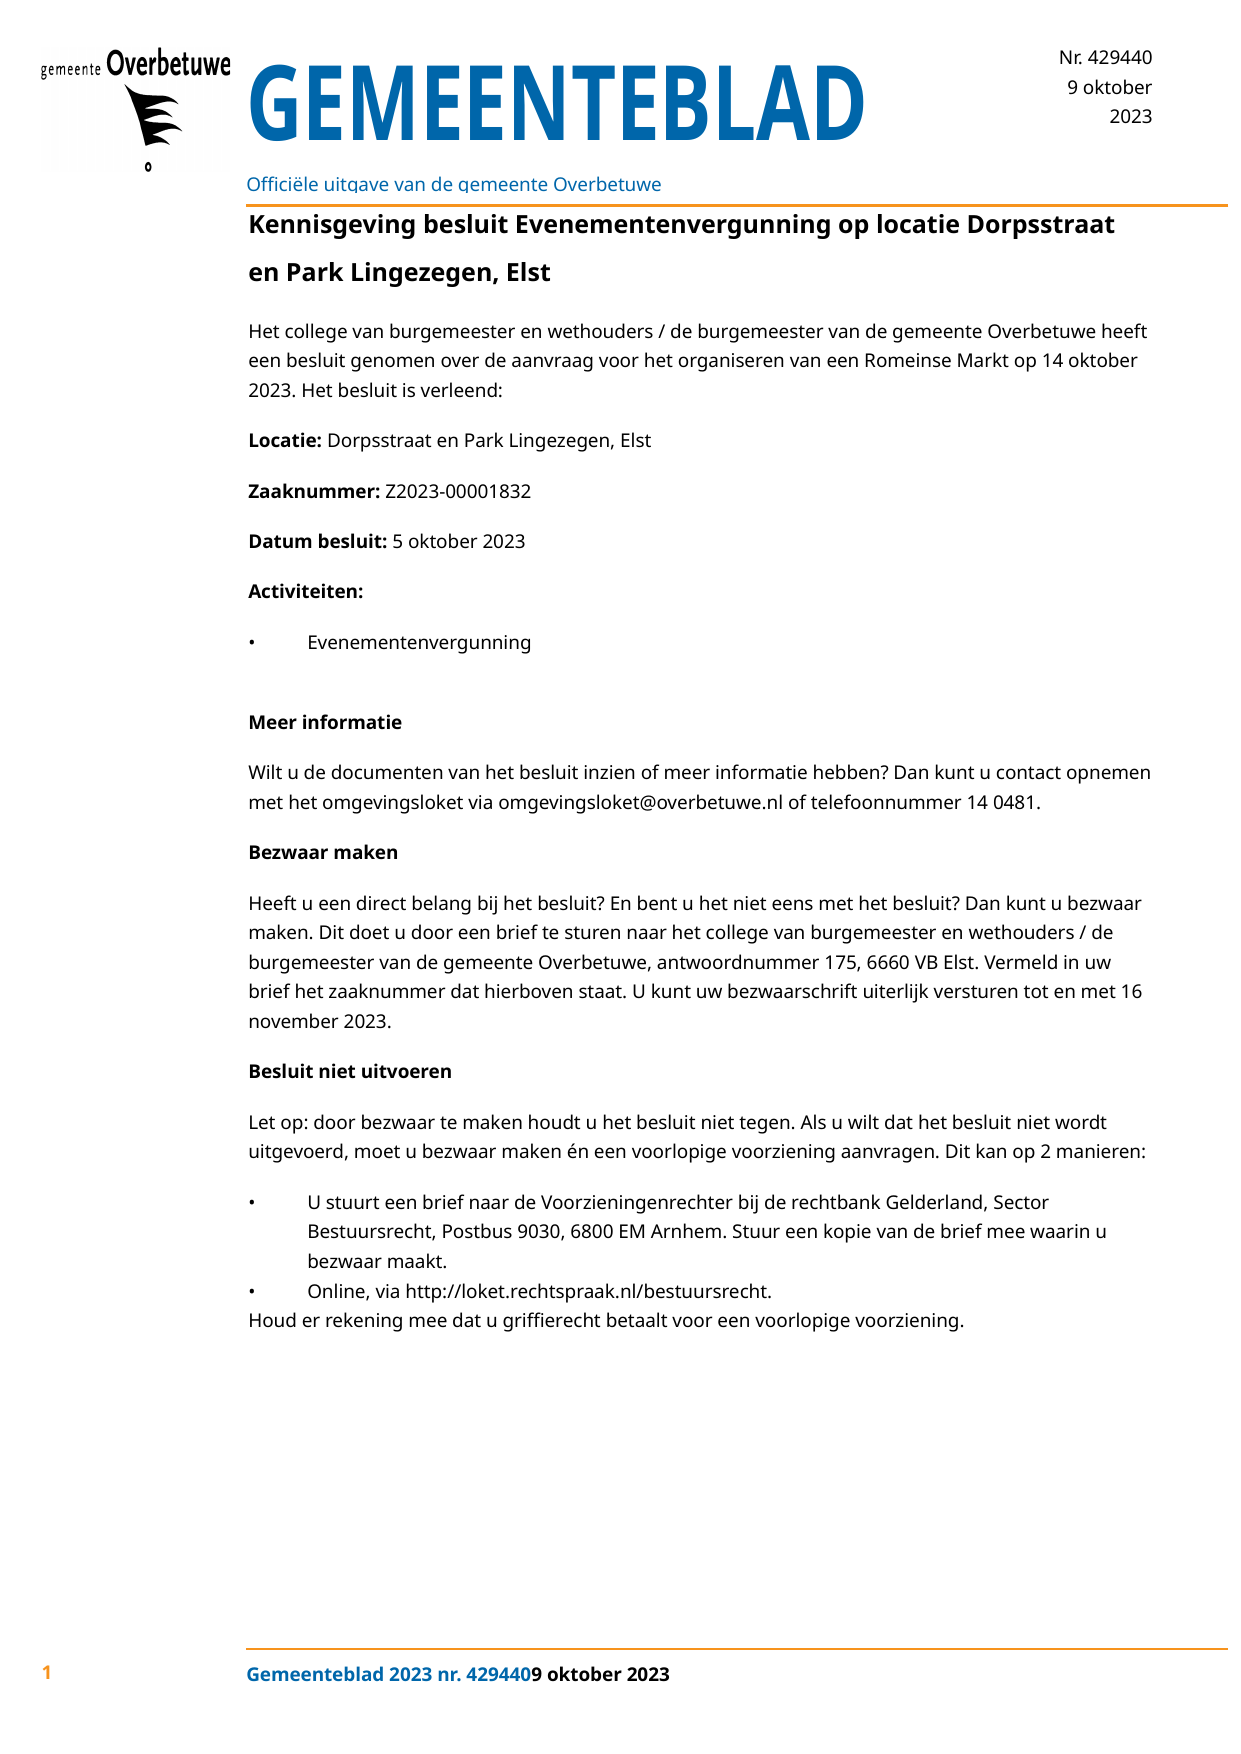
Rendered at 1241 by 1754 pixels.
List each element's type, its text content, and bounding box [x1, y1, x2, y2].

text Wilt u de documenten van het besluit inzien of meer informatie hebben? Dan kunt u contact opnemen met het omgevingsloket via omgevingsloket@overbetuwe.nl of telefoonnummer 14 0481. [248, 759, 1152, 815]
text Meer informatie [248, 709, 1152, 735]
list Evenementenvergunning [248, 629, 1152, 655]
text Bezwaar maken [248, 839, 1152, 865]
text Activiteiten: [248, 579, 1152, 604]
text Besluit niet uitvoeren [248, 1059, 1152, 1084]
picture [41, 47, 231, 172]
text Zaaknummer: Z2023-00001832 [248, 478, 1152, 504]
text Het college van burgemeester en wethouders / de burgemeester van de gemeente Overbetuwe heeft een besluit genomen over de aanvraag voor het organiseren van een Romeinse Markt op 14 oktober 2023. Het besluit is verleend: [248, 318, 1152, 403]
list Online, via http://loket.rechtspraak.nl/bestuursrecht. [248, 1278, 1152, 1304]
text Datum besluit: 5 oktober 2023 [248, 528, 1152, 554]
text Houd er rekening mee dat u griffierecht betaalt voor een voorlopige voorziening. [248, 1307, 1152, 1333]
list U stuurt een brief naar de Voorzieningenrechter bij de rechtbank Gelderland, Sector Bestuursrecht, Postbus 9030, 6800 EM Arnhem. Stuur een kopie van de brief mee waarin u bezwaar maakt. [248, 1189, 1152, 1274]
text Let op: door bezwaar te maken houdt u het besluit niet tegen. Als u wilt dat het besluit niet wordt uitgevoerd, moet u bezwaar maken én een voorlopige voorziening aanvragen. Dit kan op 2 manieren: [248, 1109, 1152, 1164]
text Kennisgeving besluit Evenementenvergunning op locatie Dorpsstraat en Park Lingezegen, Elst [248, 207, 1152, 288]
text Locatie: Dorpsstraat en Park Lingezegen, Elst [248, 427, 1152, 453]
text Heeft u een direct belang bij het besluit? En bent u het niet eens met het besluit? Dan kunt u bezwaar maken. Dit doet u door een brief te sturen naar het college van burgemeester en wethouders / de burgemeester van de gemeente Overbetuwe, antwoordnummer 175, 6660 VB Elst. Vermeld in uw brief het zaaknummer dat hierboven staat. U kunt uw bezwaarschrift uiterlijk versturen tot en met 16 november 2023. [248, 890, 1152, 1034]
